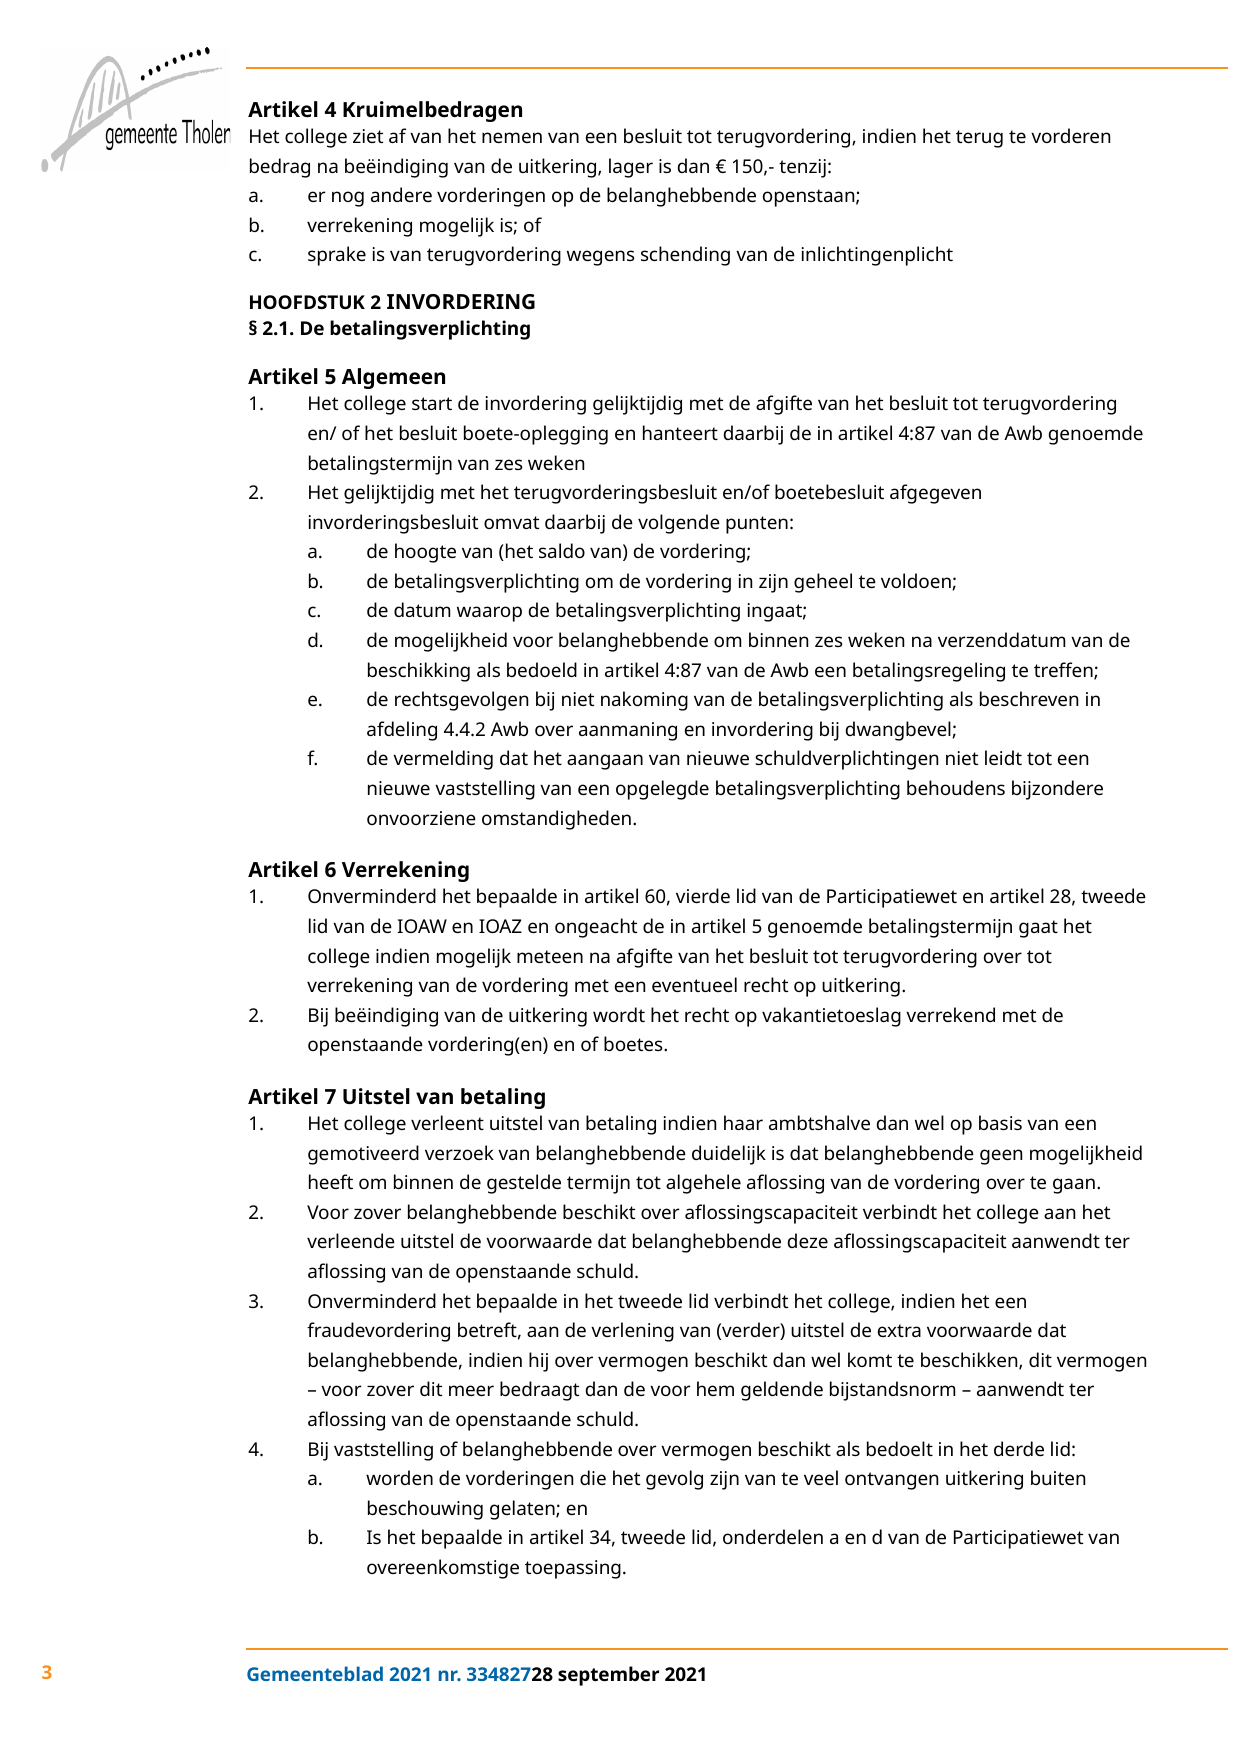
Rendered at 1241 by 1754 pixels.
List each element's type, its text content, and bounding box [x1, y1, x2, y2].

text Artikel 6 Verrekening [248, 855, 1152, 884]
list worden de vorderingen die het gevolg zijn van te veel ontvangen uitkering buiten beschouwing gelaten; en [307, 1465, 1152, 1521]
list de betalingsverplichting om de vordering in zijn geheel te voldoen; [307, 568, 1152, 594]
list de vermelding dat het aangaan van nieuwe schuldverplichtingen niet leidt tot een nieuwe vaststelling van een opgelegde betalingsverplichting behoudens bijzondere onvoorziene omstandigheden. [307, 746, 1152, 831]
list de hoogte van (het saldo van) de vordering; [307, 538, 1152, 564]
list verrekening mogelijk is; of [248, 212, 1152, 238]
list Onverminderd het bepaalde in het tweede lid verbindt het college, indien het een fraudevordering betreft, aan de verlening van (verder) uitstel de extra voorwaarde dat belanghebbende, indien hij over vermogen beschikt dan wel komt te beschikken, dit vermogen – voor zover dit meer bedraagt dan de voor hem geldende bijstandsnorm – aanwendt ter aflossing van de openstaande schuld. [248, 1288, 1152, 1432]
picture [41, 47, 231, 172]
text Artikel 7 Uitstel van betaling [248, 1082, 1152, 1110]
text HOOFDSTUK 2 INVORDERING [248, 287, 1152, 316]
list de rechtsgevolgen bij niet nakoming van de betalingsverplichting als beschreven in afdeling 4.4.2 Awb over aanmaning en invordering bij dwangbevel; [307, 686, 1152, 742]
list Het gelijktijdig met het terugvorderingsbesluit en/of boetebesluit afgegeven invorderingsbesluit omvat daarbij de volgende punten: [248, 479, 1152, 535]
text Het college ziet af van het nemen van een besluit tot terugvordering, indien het terug te vorderen bedrag na beëindiging van de uitkering, lager is dan € 150,- tenzij: [248, 123, 1152, 178]
list Bij beëindiging van de uitkering wordt het recht op vakantietoeslag verrekend met de openstaande vordering(en) en of boetes. [248, 1002, 1152, 1057]
list er nog andere vorderingen op de belanghebbende openstaan; [248, 182, 1152, 208]
list Bij vaststelling of belanghebbende over vermogen beschikt als bedoelt in het derde lid: [248, 1436, 1152, 1462]
list sprake is van terugvordering wegens schending van de inlichtingenplicht [248, 242, 1152, 267]
text Artikel 4 Kruimelbedragen [248, 95, 1152, 123]
list de datum waarop de betalingsverplichting ingaat; [307, 598, 1152, 623]
list Onverminderd het bepaalde in artikel 60, vierde lid van de Participatiewet en artikel 28, tweede lid van de IOAW en IOAZ en ongeacht de in artikel 5 genoemde betalingstermijn gaat het college indien mogelijk meteen na afgifte van het besluit tot terugvordering over tot verrekening van de vordering met een eventueel recht op uitkering. [248, 884, 1152, 998]
text § 2.1. De betalingsverplichting [248, 316, 1152, 341]
list Is het bepaalde in artikel 34, tweede lid, onderdelen a en d van de Participatiewet van overeenkomstige toepassing. [307, 1524, 1152, 1580]
list Het college start de invordering gelijktijdig met de afgifte van het besluit tot terugvordering en/ of het besluit boete-oplegging en hanteert daarbij de in artikel 4:87 van de Awb genoemde betalingstermijn van zes weken [248, 391, 1152, 476]
list Voor zover belanghebbende beschikt over aflossingscapaciteit verbindt het college aan het verleende uitstel de voorwaarde dat belanghebbende deze aflossingscapaciteit aanwendt ter aflossing van de openstaande schuld. [248, 1199, 1152, 1284]
list de mogelijkheid voor belanghebbende om binnen zes weken na verzenddatum van de beschikking als bedoeld in artikel 4:87 van de Awb een betalingsregeling te treffen; [307, 627, 1152, 683]
text Artikel 5 Algemeen [248, 362, 1152, 391]
list Het college verleent uitstel van betaling indien haar ambtshalve dan wel op basis van een gemotiveerd verzoek van belanghebbende duidelijk is dat belanghebbende geen mogelijkheid heeft om binnen de gestelde termijn tot algehele aflossing van de vordering over te gaan. [248, 1110, 1152, 1195]
